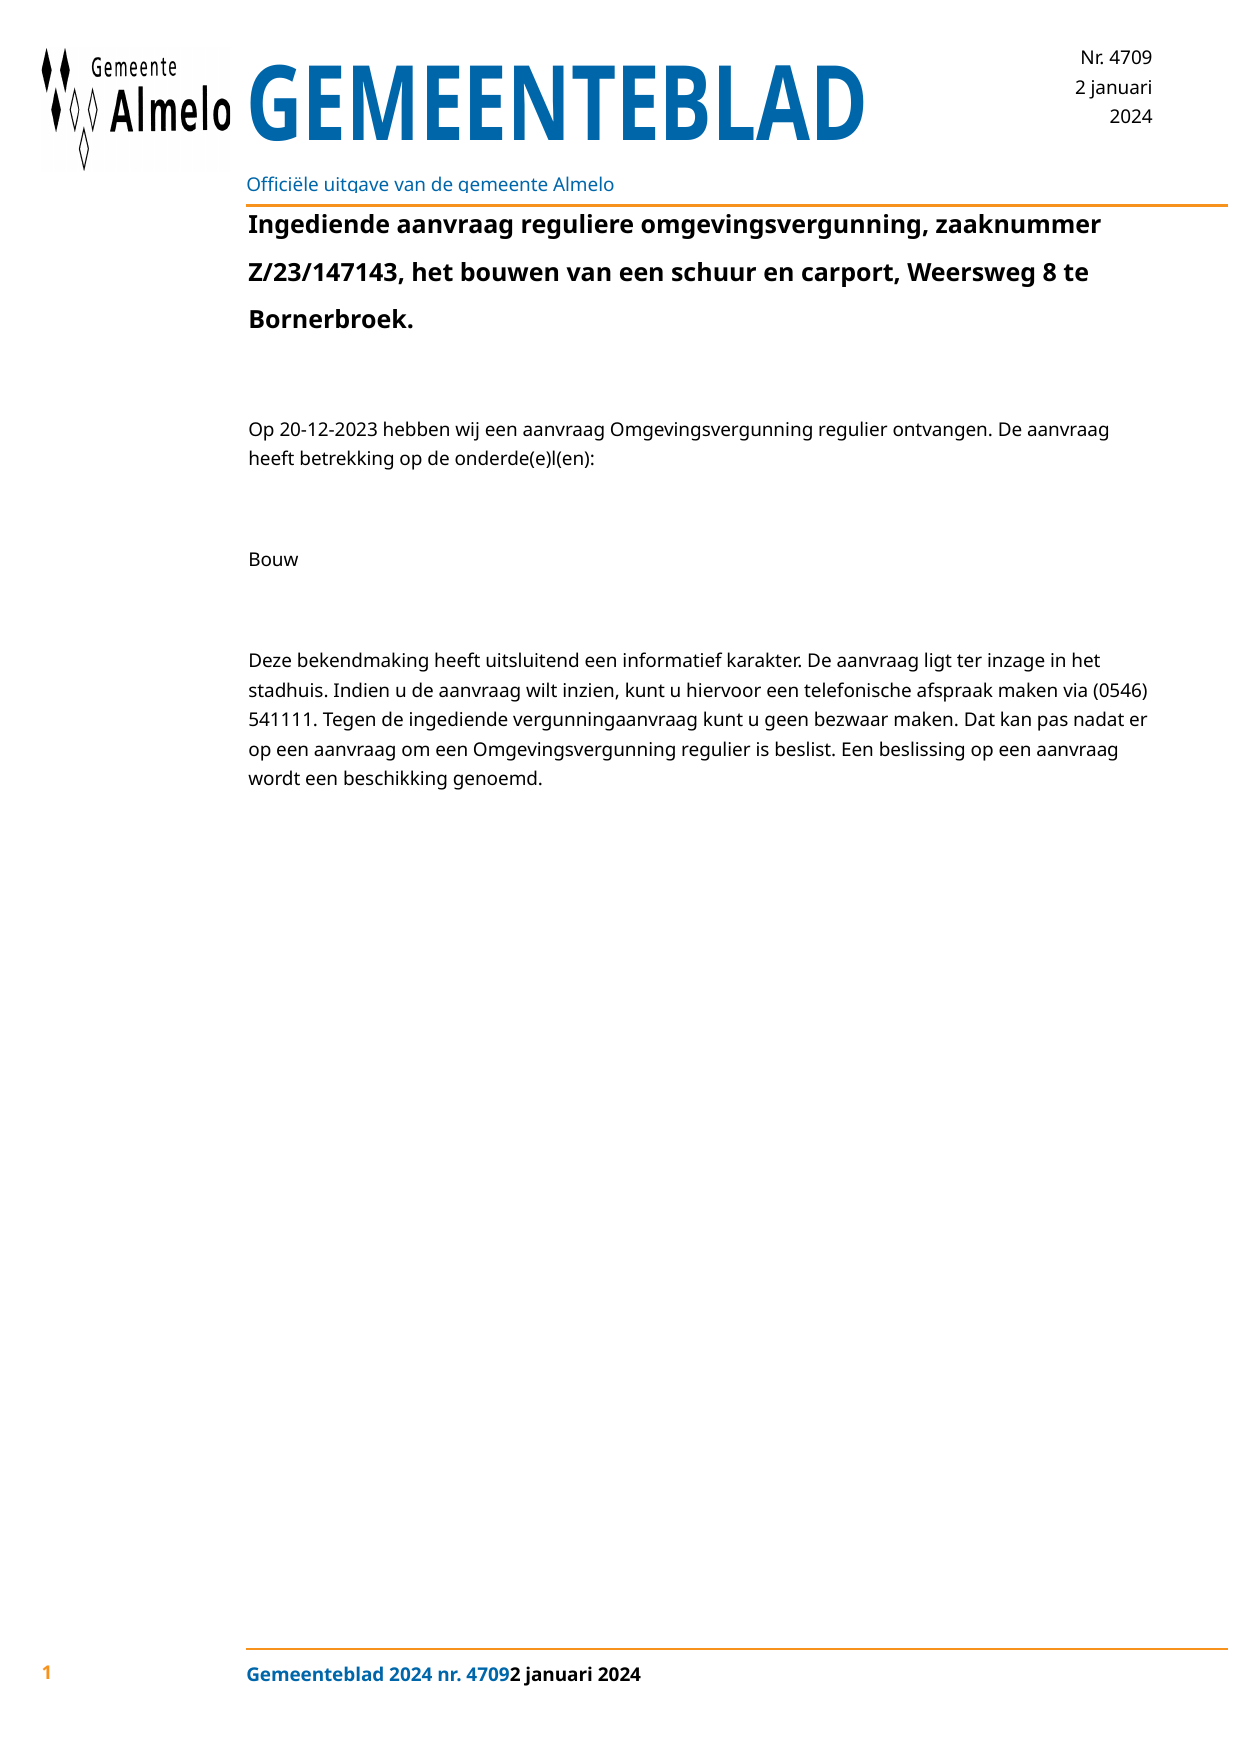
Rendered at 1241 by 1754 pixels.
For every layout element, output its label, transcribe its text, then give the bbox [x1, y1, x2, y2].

text Op 20-12-2023 hebben wij een aanvraag Omgevingsvergunning regulier ontvangen. De aanvraag heeft betrekking op de onderde(e)l(en): [248, 416, 1152, 471]
picture [41, 47, 231, 172]
text Ingediende aanvraag reguliere omgevingsvergunning, zaaknummer Z/23/147143, het bouwen van een schuur en carport, Weersweg 8 te Bornerbroek. [248, 207, 1152, 336]
text Deze bekendmaking heeft uitsluitend een informatief karakter. De aanvraag ligt ter inzage in het stadhuis. Indien u de aanvraag wilt inzien, kunt u hiervoor een telefonische afspraak maken via (0546) 541111. Tegen de ingediende vergunningaanvraag kunt u geen bezwaar maken. Dat kan pas nadat er op een aanvraag om een Omgevingsvergunning regulier is beslist. Een beslissing op een aanvraag wordt een beschikking genoemd. [248, 647, 1152, 791]
text Bouw [248, 546, 1152, 572]
